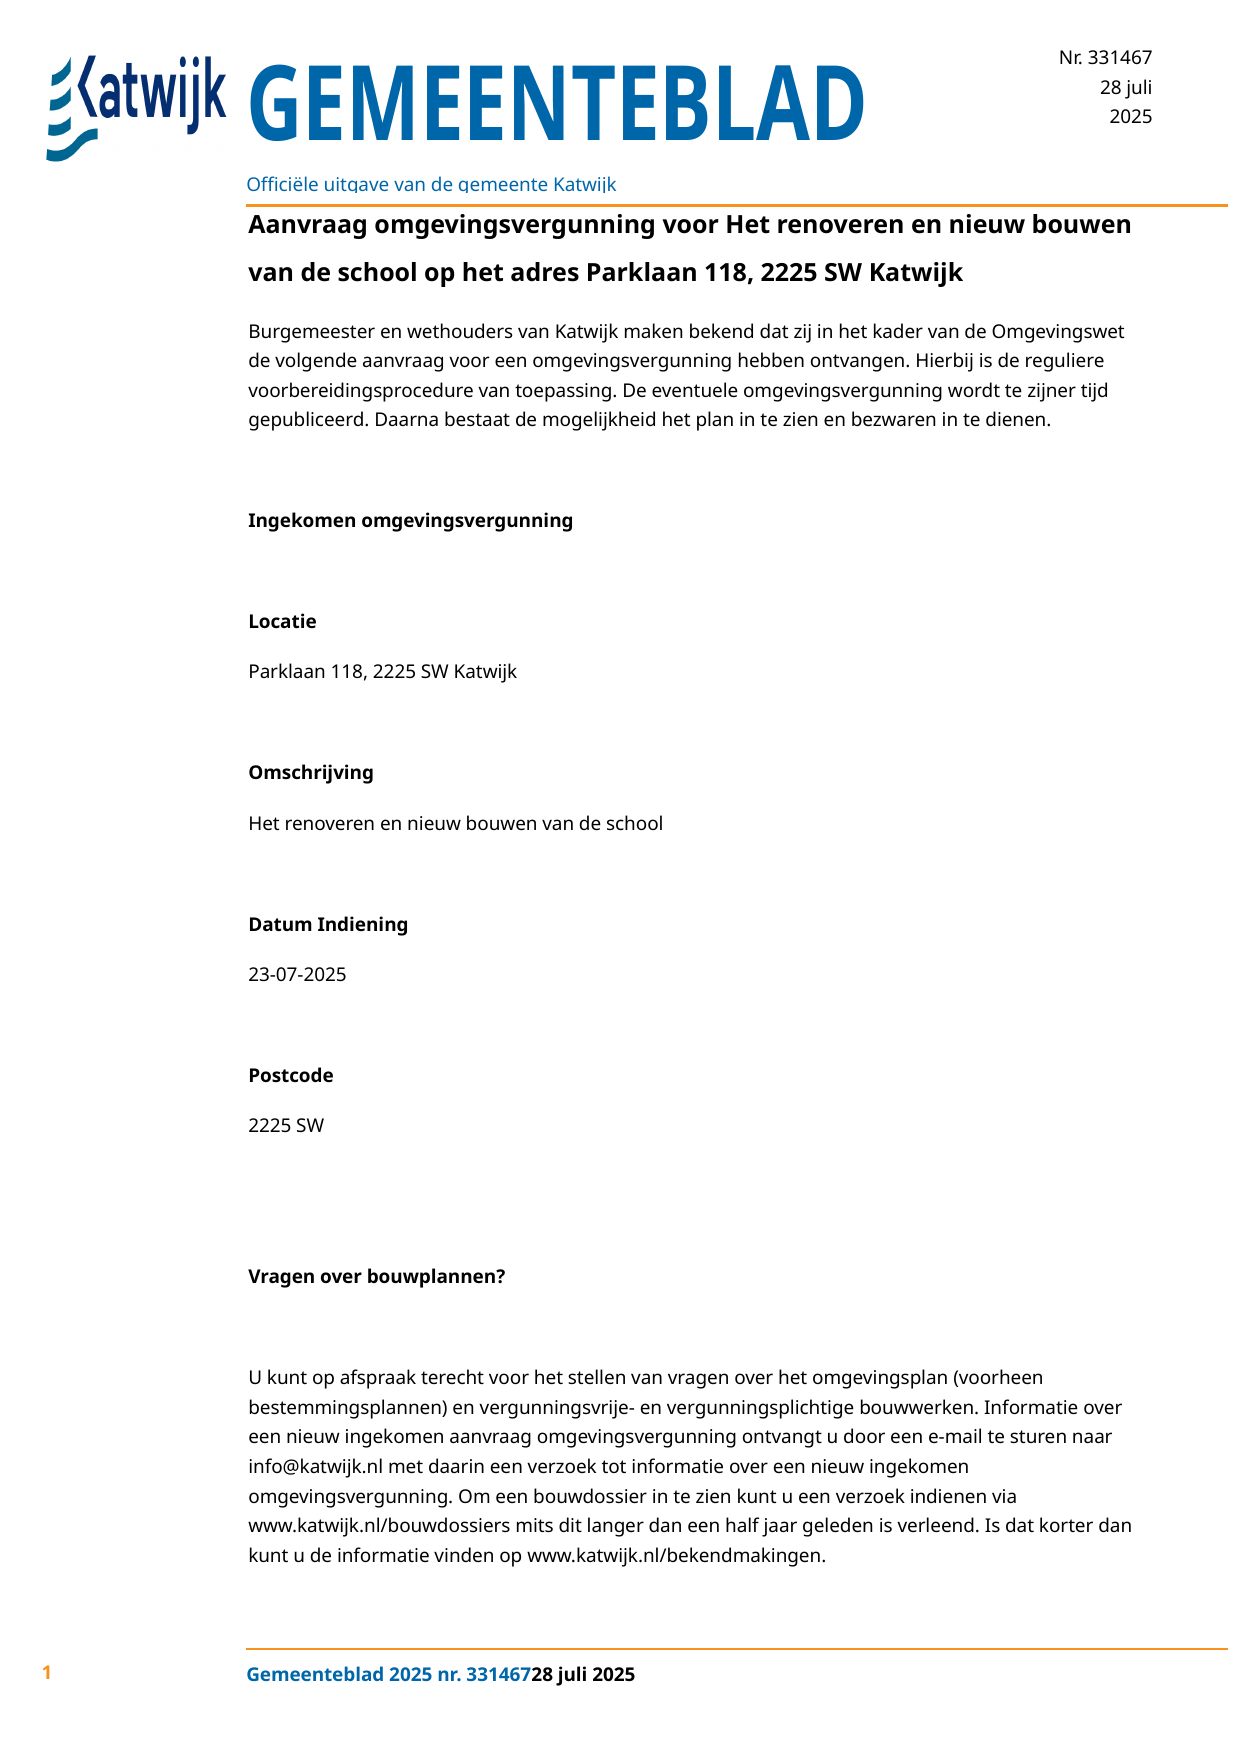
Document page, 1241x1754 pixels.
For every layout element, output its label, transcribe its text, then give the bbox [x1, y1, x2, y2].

text Omschrijving [248, 759, 1152, 785]
text Ingekomen omgevingsvergunning [248, 507, 1152, 533]
text Het renoveren en nieuw bouwen van de school [248, 810, 1152, 836]
text U kunt op afspraak terecht voor het stellen van vragen over het omgevingsplan (voorheen bestemmingsplannen) en vergunningsvrije- en vergunningsplichtige bouwwerken. Informatie over een nieuw ingekomen aanvraag omgevingsvergunning ontvangt u door een e-mail te sturen naar info@katwijk.nl met daarin een verzoek tot informatie over een nieuw ingekomen omgevingsvergunning. Om een bouwdossier in te zien kunt u een verzoek indienen via www.katwijk.nl/bouwdossiers mits dit langer dan een half jaar geleden is verleend. Is dat korter dan kunt u de informatie vinden op www.katwijk.nl/bekendmakingen. [248, 1364, 1152, 1568]
picture [41, 47, 231, 172]
text Burgemeester en wethouders van Katwijk maken bekend dat zij in het kader van de Omgevingswet de volgende aanvraag voor een omgevingsvergunning hebben ontvangen. Hierbij is de reguliere voorbereidingsprocedure van toepassing. De eventuele omgevingsvergunning wordt te zijner tijd gepubliceerd. Daarna bestaat de mogelijkheid het plan in te zien en bezwaren in te dienen. [248, 318, 1152, 432]
text Postcode [248, 1062, 1152, 1088]
text Parklaan 118, 2225 SW Katwijk [248, 659, 1152, 684]
text 23-07-2025 [248, 961, 1152, 987]
text 2225 SW [248, 1112, 1152, 1138]
text Datum Indiening [248, 911, 1152, 937]
text Locatie [248, 608, 1152, 634]
text Aanvraag omgevingsvergunning voor Het renoveren en nieuw bouwen van de school op het adres Parklaan 118, 2225 SW Katwijk [248, 207, 1152, 288]
text Vragen over bouwplannen? [248, 1264, 1152, 1289]
